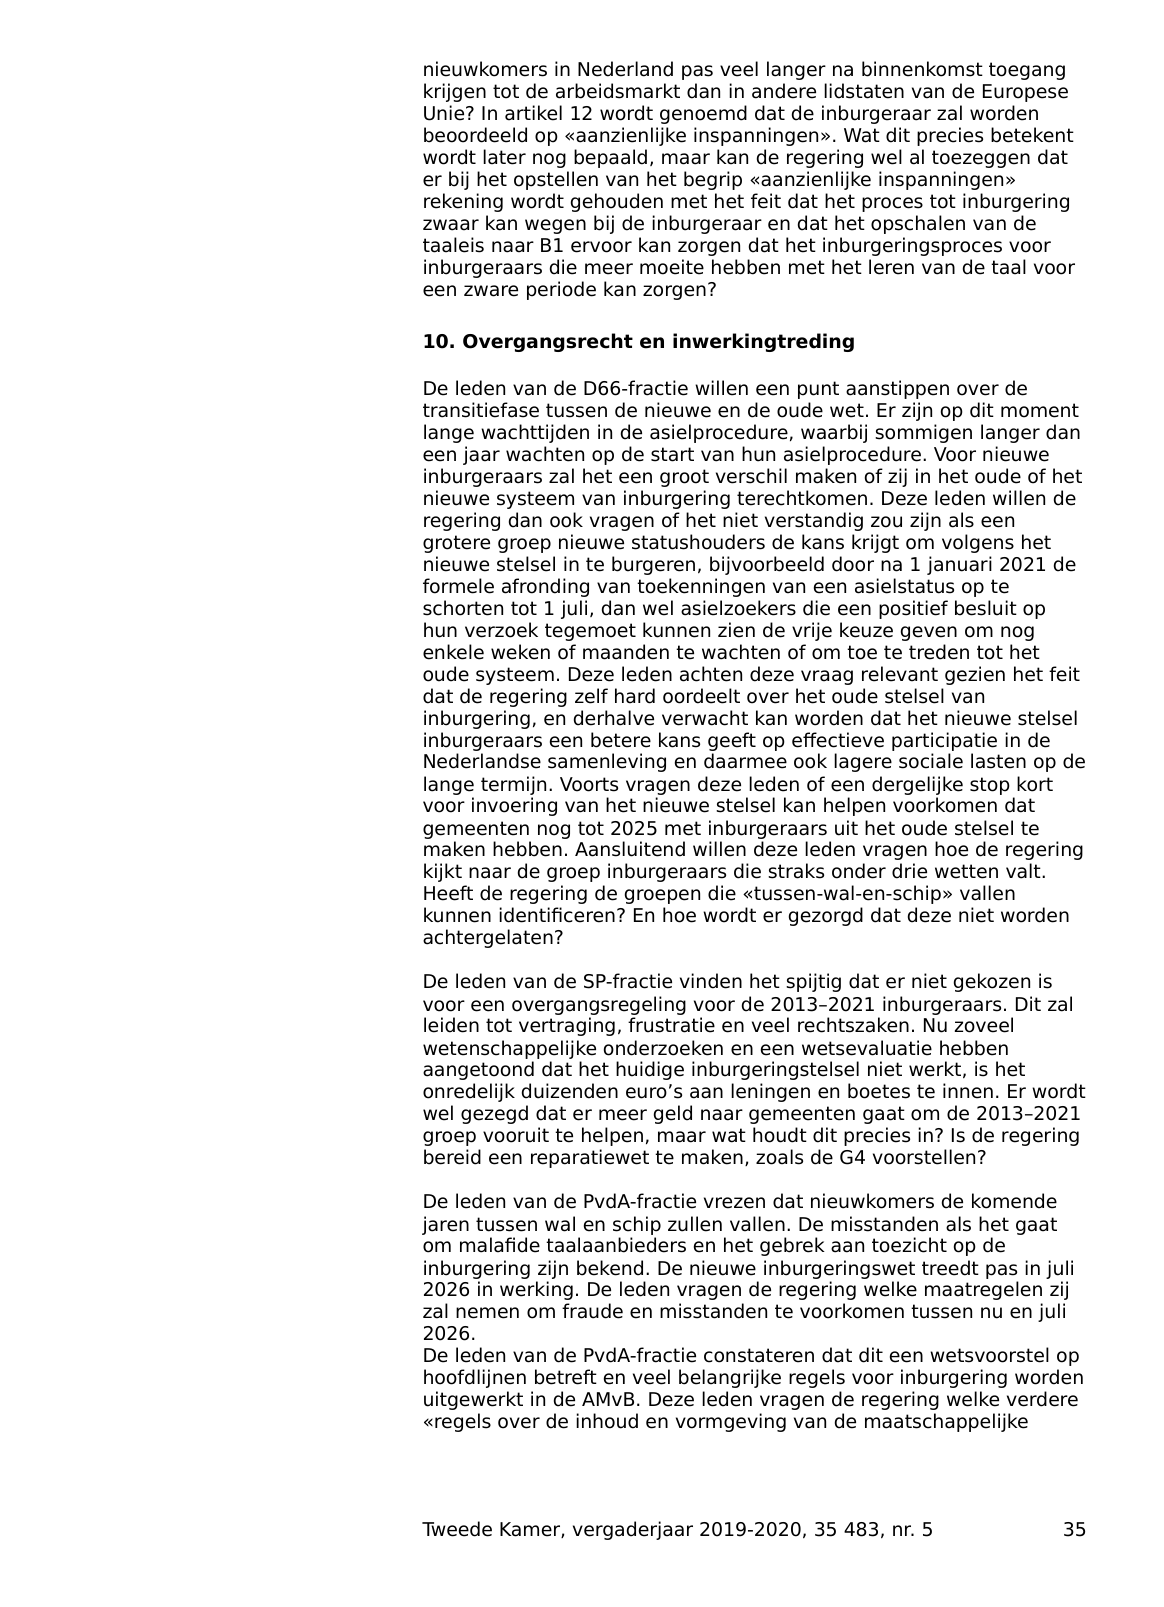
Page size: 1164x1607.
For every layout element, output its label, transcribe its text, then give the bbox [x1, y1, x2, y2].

text De leden van de PvdA-fractie vrezen dat nieuwkomers de komende jaren tussen wal en schip zullen vallen. De misstanden als het gaat om malafide taalaanbieders en het gebrek aan toezicht op de inburgering zijn bekend. De nieuwe inburgeringswet treedt pas in juli 2026 in werking. De leden vragen de regering welke maatregelen zij zal nemen om fraude en misstanden te voorkomen tussen nu en juli 2026. [422, 1191, 1087, 1345]
subtitle 10. Overgangsrecht en inwerkingtreding [422, 331, 1087, 353]
text De leden van de PvdA-fractie constateren dat dit een wetsvoorstel op hoofdlijnen betreft en veel belangrijke regels voor inburgering worden uitgewerkt in de AMvB. Deze leden vragen de regering welke verdere «regels over de inhoud en vormgeving van de maatschappelijke [422, 1345, 1087, 1433]
text De leden van de SP-fractie vinden het spijtig dat er niet gekozen is voor een overgangsregeling voor de 2013–2021 inburgeraars. Dit zal leiden tot vertraging, frustratie en veel rechtszaken. Nu zoveel wetenschappelijke onderzoeken en een wetsevaluatie hebben aangetoond dat het huidige inburgeringstelsel niet werkt, is het onredelijk duizenden euro’s aan leningen en boetes te innen. Er wordt wel gezegd dat er meer geld naar gemeenten gaat om de 2013–2021 groep vooruit te helpen, maar wat houdt dit precies in? Is de regering bereid een reparatiewet te maken, zoals de G4 voorstellen? [422, 971, 1087, 1169]
text nieuwkomers in Nederland pas veel langer na binnenkomst toegang krijgen tot de arbeidsmarkt dan in andere lidstaten van de Europese Unie? In artikel 12 wordt genoemd dat de inburgeraar zal worden beoordeeld op «aanzienlijke inspanningen». Wat dit precies betekent wordt later nog bepaald, maar kan de regering wel al toezeggen dat er bij het opstellen van het begrip «aanzienlijke inspanningen» rekening wordt gehouden met het feit dat het proces tot inburgering zwaar kan wegen bij de inburgeraar en dat het opschalen van de taaleis naar B1 ervoor kan zorgen dat het inburgeringsproces voor inburgeraars die meer moeite hebben met het leren van de taal voor een zware periode kan zorgen? [422, 59, 1087, 301]
text De leden van de D66-fractie willen een punt aanstippen over de transitiefase tussen de nieuwe en de oude wet. Er zijn op dit moment lange wachttijden in de asielprocedure, waarbij sommigen langer dan een jaar wachten op de start van hun asielprocedure. Voor nieuwe inburgeraars zal het een groot verschil maken of zij in het oude of het nieuwe systeem van inburgering terechtkomen. Deze leden willen de regering dan ook vragen of het niet verstandig zou zijn als een grotere groep nieuwe statushouders de kans krijgt om volgens het nieuwe stelsel in te burgeren, bijvoorbeeld door na 1 januari 2021 de formele afronding van toekenningen van een asielstatus op te schorten tot 1 juli, dan wel asielzoekers die een positief besluit op hun verzoek tegemoet kunnen zien de vrije keuze geven om nog enkele weken of maanden te wachten of om toe te treden tot het oude systeem. Deze leden achten deze vraag relevant gezien het feit dat de regering zelf hard oordeelt over het oude stelsel van inburgering, en derhalve verwacht kan worden dat het nieuwe stelsel inburgeraars een betere kans geeft op effectieve participatie in de Nederlandse samenleving en daarmee ook lagere sociale lasten op de lange termijn. Voorts vragen deze leden of een dergelijke stop kort voor invoering van het nieuwe stelsel kan helpen voorkomen dat gemeenten nog tot 2025 met inburgeraars uit het oude stelsel te maken hebben. Aansluitend willen deze leden vragen hoe de regering kijkt naar de groep inburgeraars die straks onder drie wetten valt. Heeft de regering de groepen die «tussen-wal-en-schip» vallen kunnen identificeren? En hoe wordt er gezorgd dat deze niet worden achtergelaten? [422, 378, 1087, 949]
